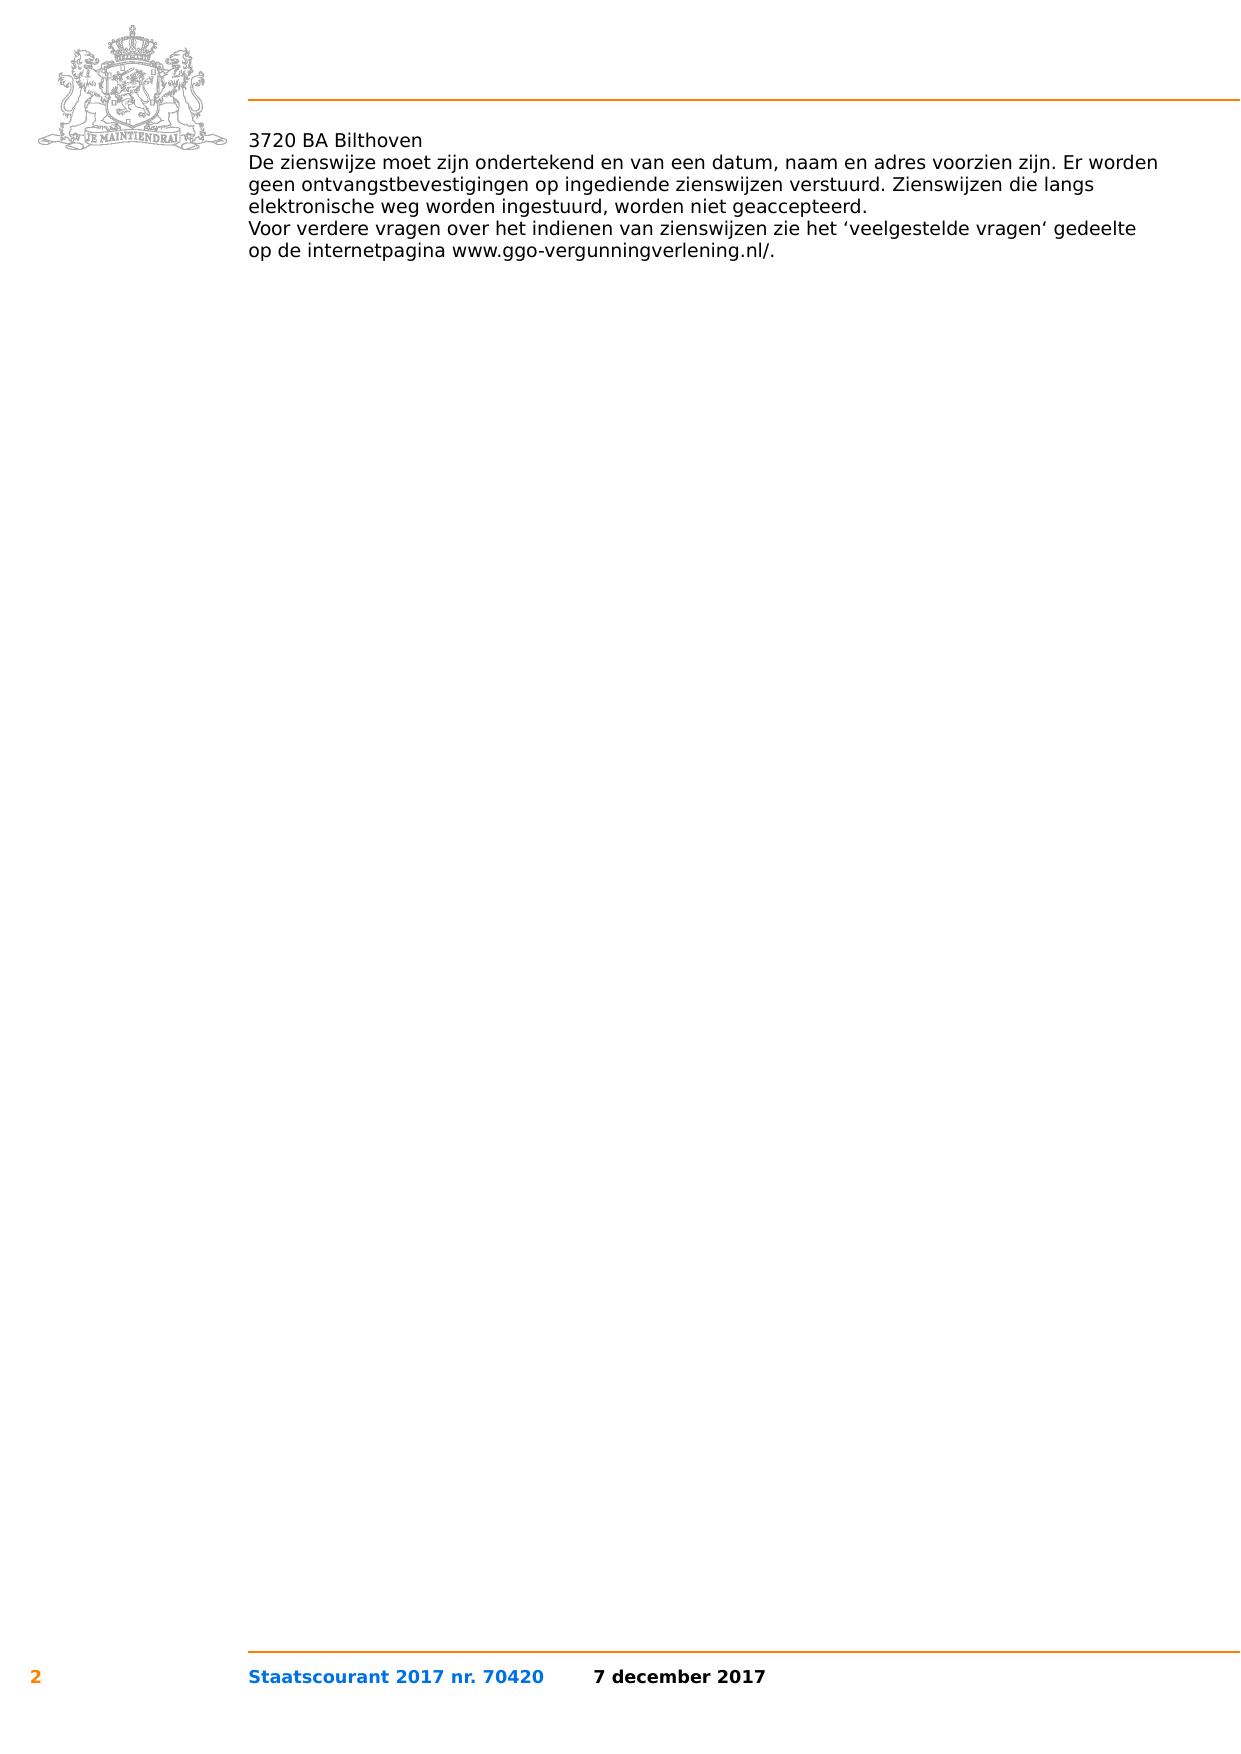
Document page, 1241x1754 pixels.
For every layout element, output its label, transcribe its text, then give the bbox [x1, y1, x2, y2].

text Voor verdere vragen over het indienen van zienswijzen zie het ‘veelgestelde vragen‘ gedeelte op de internetpagina www.ggo-vergunningverlening.nl/. [248, 218, 1163, 262]
picture [38, 25, 227, 150]
text 3720 BA Bilthoven [248, 130, 1163, 152]
text De zienswijze moet zijn ondertekend en van een datum, naam en adres voorzien zijn. Er worden geen ontvangstbevestigingen op ingediende zienswijzen verstuurd. Zienswijzen die langs elektronische weg worden ingestuurd, worden niet geaccepteerd. [248, 152, 1163, 218]
